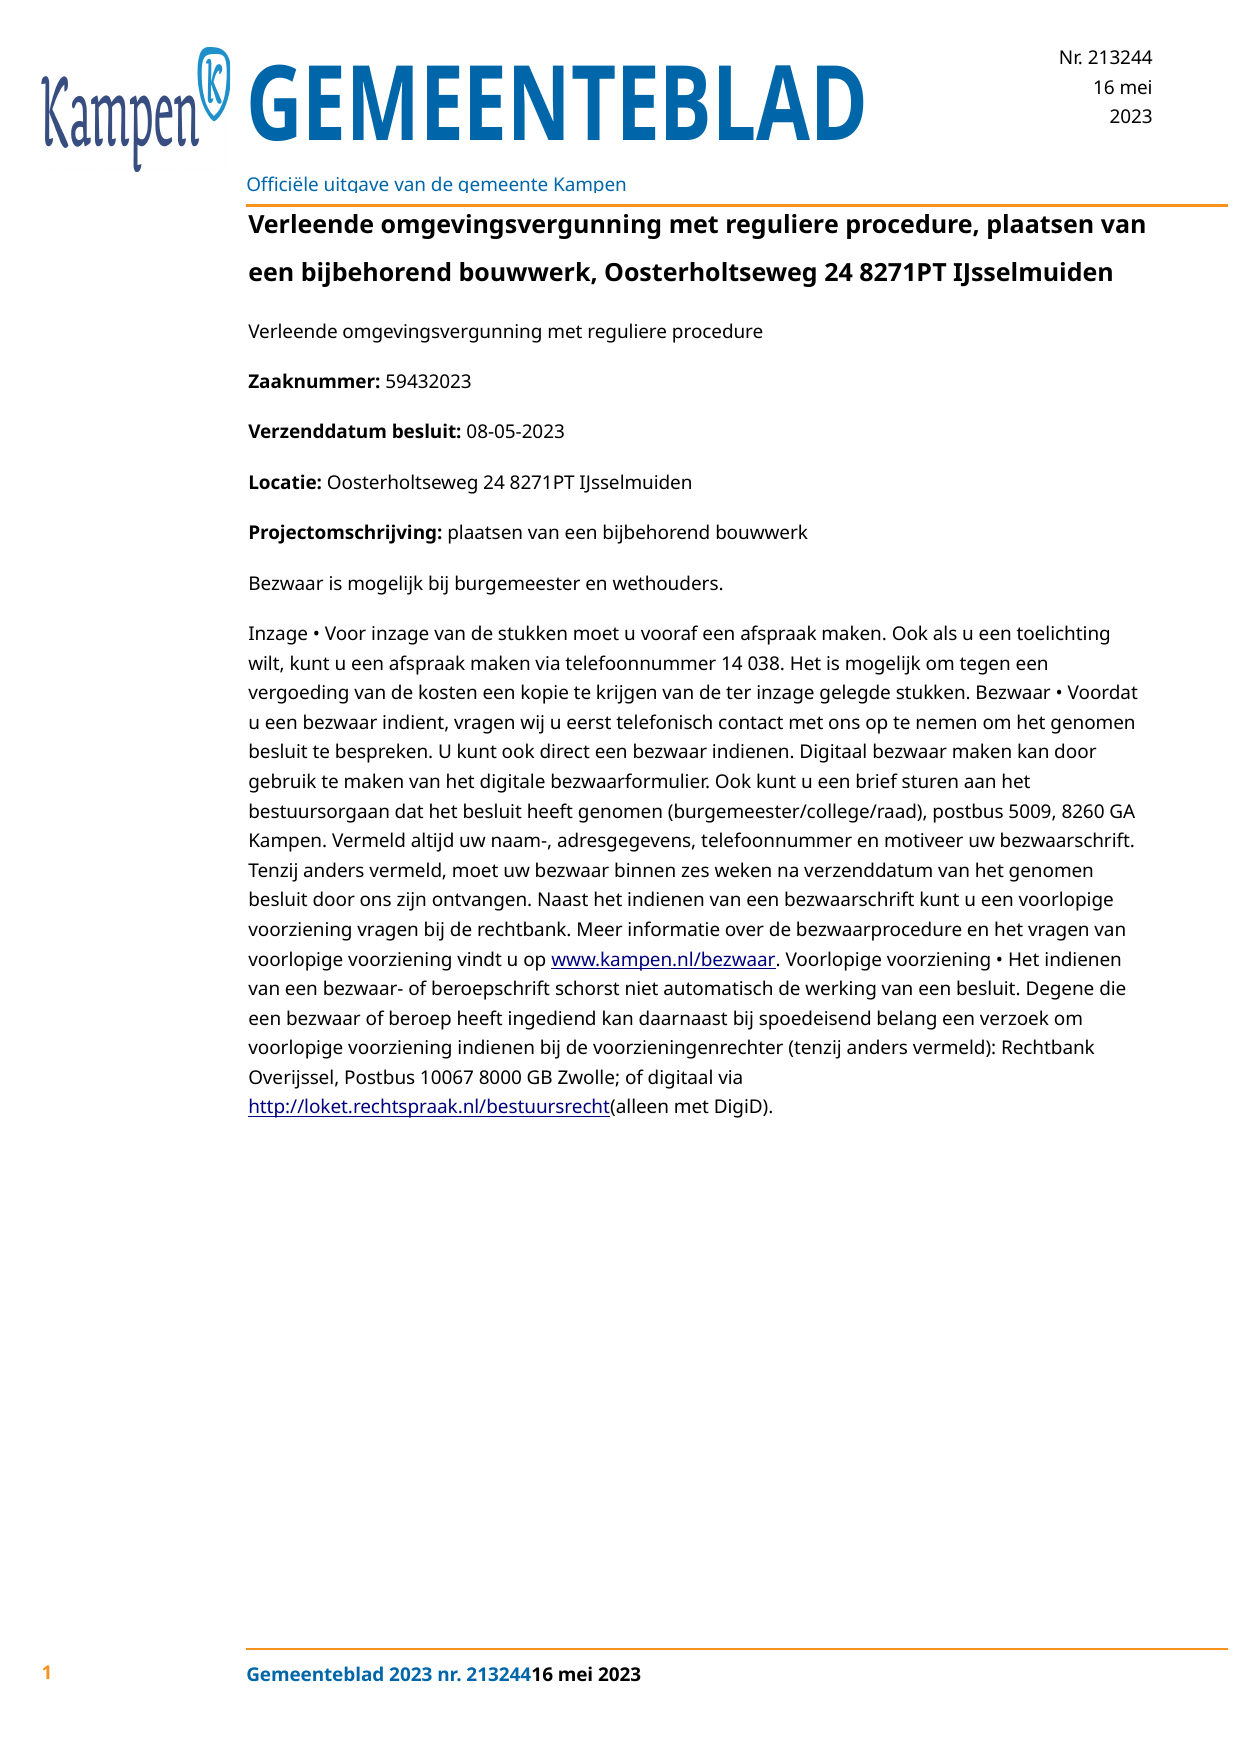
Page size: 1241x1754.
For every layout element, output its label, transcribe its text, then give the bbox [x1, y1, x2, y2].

text Verleende omgevingsvergunning met reguliere procedure [248, 318, 1152, 344]
text Zaaknummer: 59432023 [248, 368, 1152, 394]
text Projectomschrijving: plaatsen van een bijbehorend bouwwerk [248, 519, 1152, 545]
text Bezwaar is mogelijk bij burgemeester en wethouders. [248, 570, 1152, 596]
picture [41, 47, 231, 172]
text Verzenddatum besluit: 08-05-2023 [248, 419, 1152, 444]
text Locatie: Oosterholtseweg 24 8271PT IJsselmuiden [248, 469, 1152, 495]
text Verleende omgevingsvergunning met reguliere procedure, plaatsen van een bijbehorend bouwwerk, Oosterholtseweg 24 8271PT IJsselmuiden [248, 207, 1152, 288]
text Inzage • Voor inzage van de stukken moet u vooraf een afspraak maken. Ook als u een toelichting wilt, kunt u een afspraak maken via telefoonnummer 14 038. Het is mogelijk om tegen een vergoeding van de kosten een kopie te krijgen van de ter inzage gelegde stukken. Bezwaar • Voordat u een bezwaar indient, vragen wij u eerst telefonisch contact met ons op te nemen om het genomen besluit te bespreken. U kunt ook direct een bezwaar indienen. Digitaal bezwaar maken kan door gebruik te maken van het digitale bezwaarformulier. Ook kunt u een brief sturen aan het bestuursorgaan dat het besluit heeft genomen (burgemeester/college/raad), postbus 5009, 8260 GA Kampen. Vermeld altijd uw naam-, adresgegevens, telefoonnummer en motiveer uw bezwaarschrift. Tenzij anders vermeld, moet uw bezwaar binnen zes weken na verzenddatum van het genomen besluit door ons zijn ontvangen. Naast het indienen van een bezwaarschrift kunt u een voorlopige voorziening vragen bij de rechtbank. Meer informatie over de bezwaarprocedure en het vragen van voorlopige voorziening vindt u op www.kampen.nl/bezwaar. Voorlopige voorziening • Het indienen van een bezwaar- of beroepschrift schorst niet automatisch de werking van een besluit. Degene die een bezwaar of beroep heeft ingediend kan daarnaast bij spoedeisend belang een verzoek om voorlopige voorziening indienen bij de voorzieningenrechter (tenzij anders vermeld): Rechtbank Overijssel, Postbus 10067 8000 GB Zwolle; of digitaal via http://loket.rechtspraak.nl/bestuursrecht(alleen met DigiD). [248, 620, 1152, 1119]
